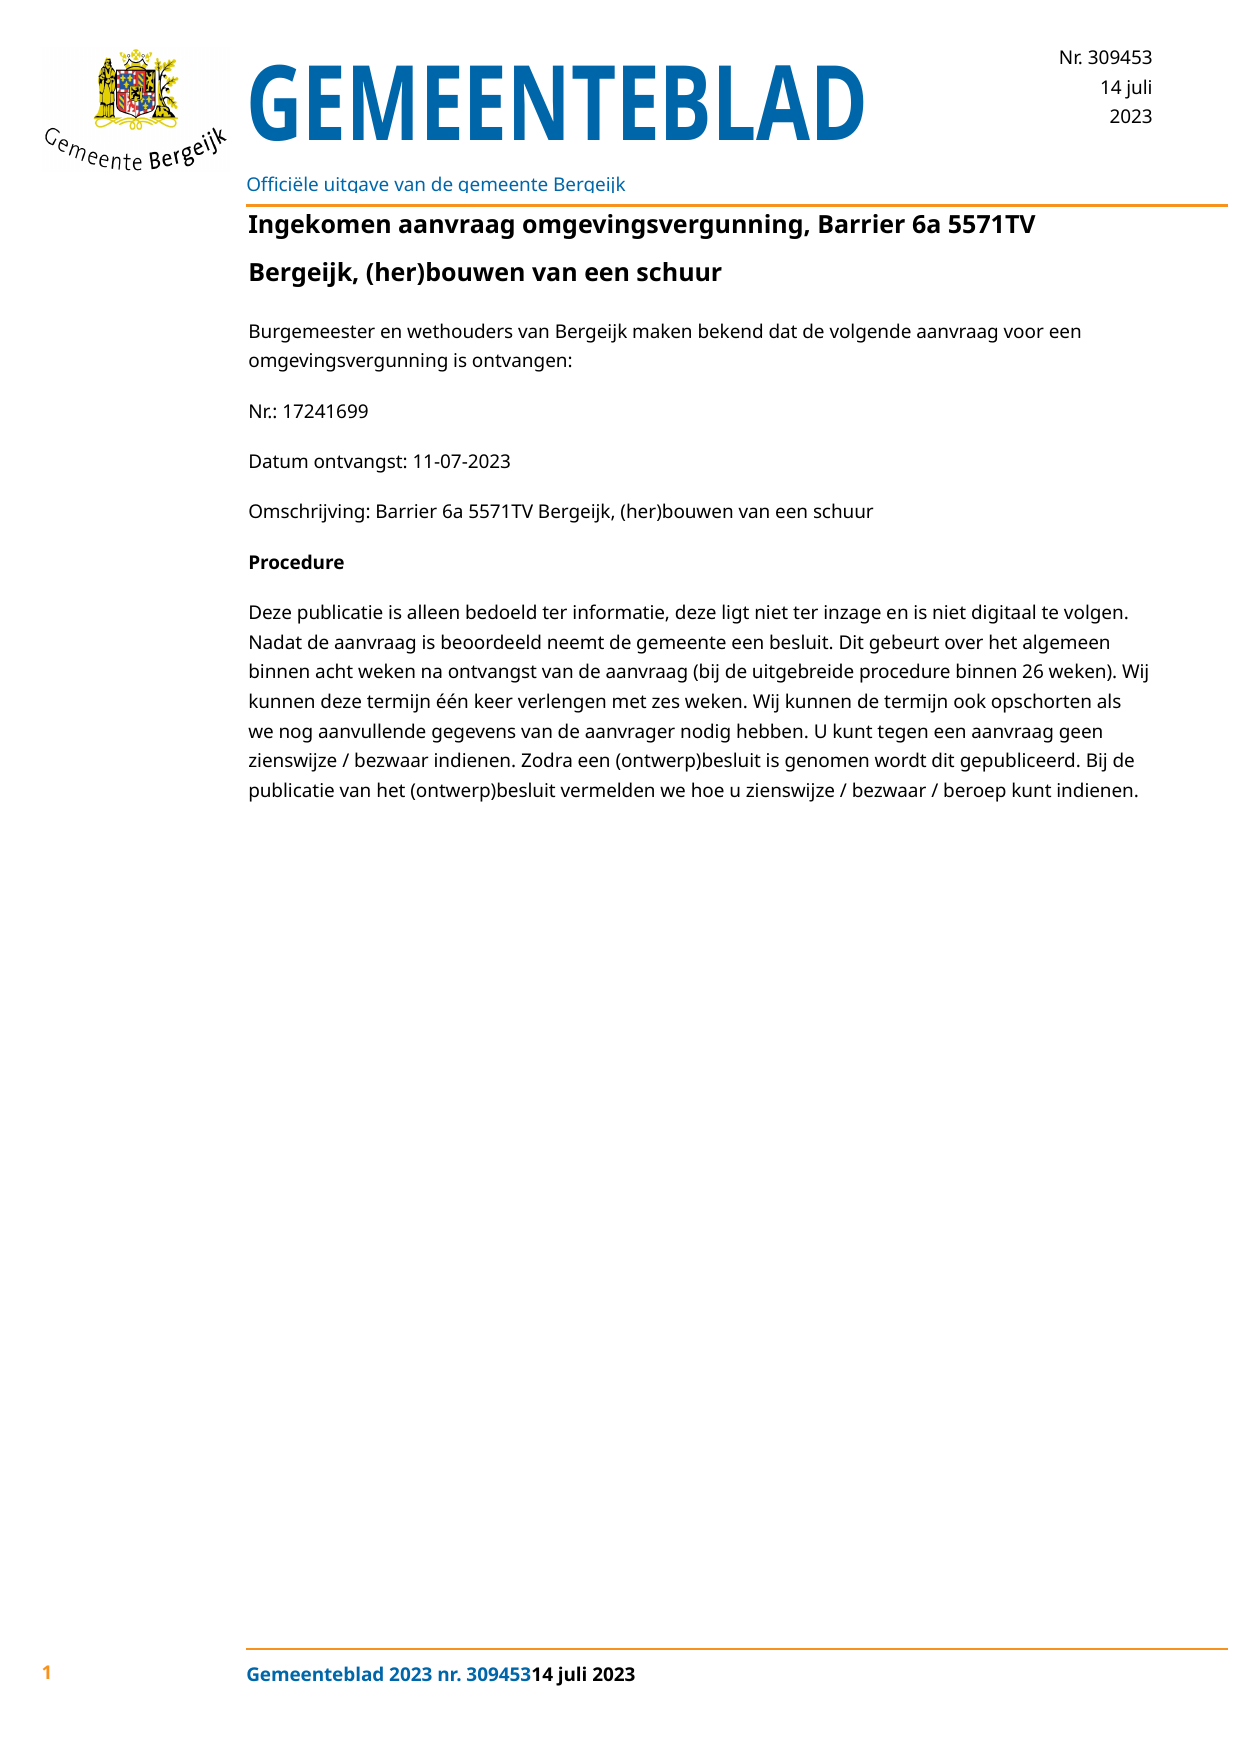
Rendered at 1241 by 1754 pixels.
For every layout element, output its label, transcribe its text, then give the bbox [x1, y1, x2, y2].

text Burgemeester en wethouders van Bergeijk maken bekend dat de volgende aanvraag voor een omgevingsvergunning is ontvangen: [248, 318, 1152, 373]
text Omschrijving: Barrier 6a 5571TV Bergeijk, (her)bouwen van een schuur [248, 499, 1152, 524]
text Datum ontvangst: 11-07-2023 [248, 448, 1152, 474]
text Nr.: 17241699 [248, 398, 1152, 424]
text Procedure [248, 549, 1152, 575]
picture [41, 47, 231, 172]
text Deze publicatie is alleen bedoeld ter informatie, deze ligt niet ter inzage en is niet digitaal te volgen. Nadat de aanvraag is beoordeeld neemt de gemeente een besluit. Dit gebeurt over het algemeen binnen acht weken na ontvangst van de aanvraag (bij de uitgebreide procedure binnen 26 weken). Wij kunnen deze termijn één keer verlengen met zes weken. Wij kunnen de termijn ook opschorten als we nog aanvullende gegevens van de aanvrager nodig hebben. U kunt tegen een aanvraag geen zienswijze / bezwaar indienen. Zodra een (ontwerp)besluit is genomen wordt dit gepubliceerd. Bij de publicatie van het (ontwerp)besluit vermelden we hoe u zienswijze / bezwaar / beroep kunt indienen. [248, 599, 1152, 803]
text Ingekomen aanvraag omgevingsvergunning, Barrier 6a 5571TV Bergeijk, (her)bouwen van een schuur [248, 207, 1152, 288]
